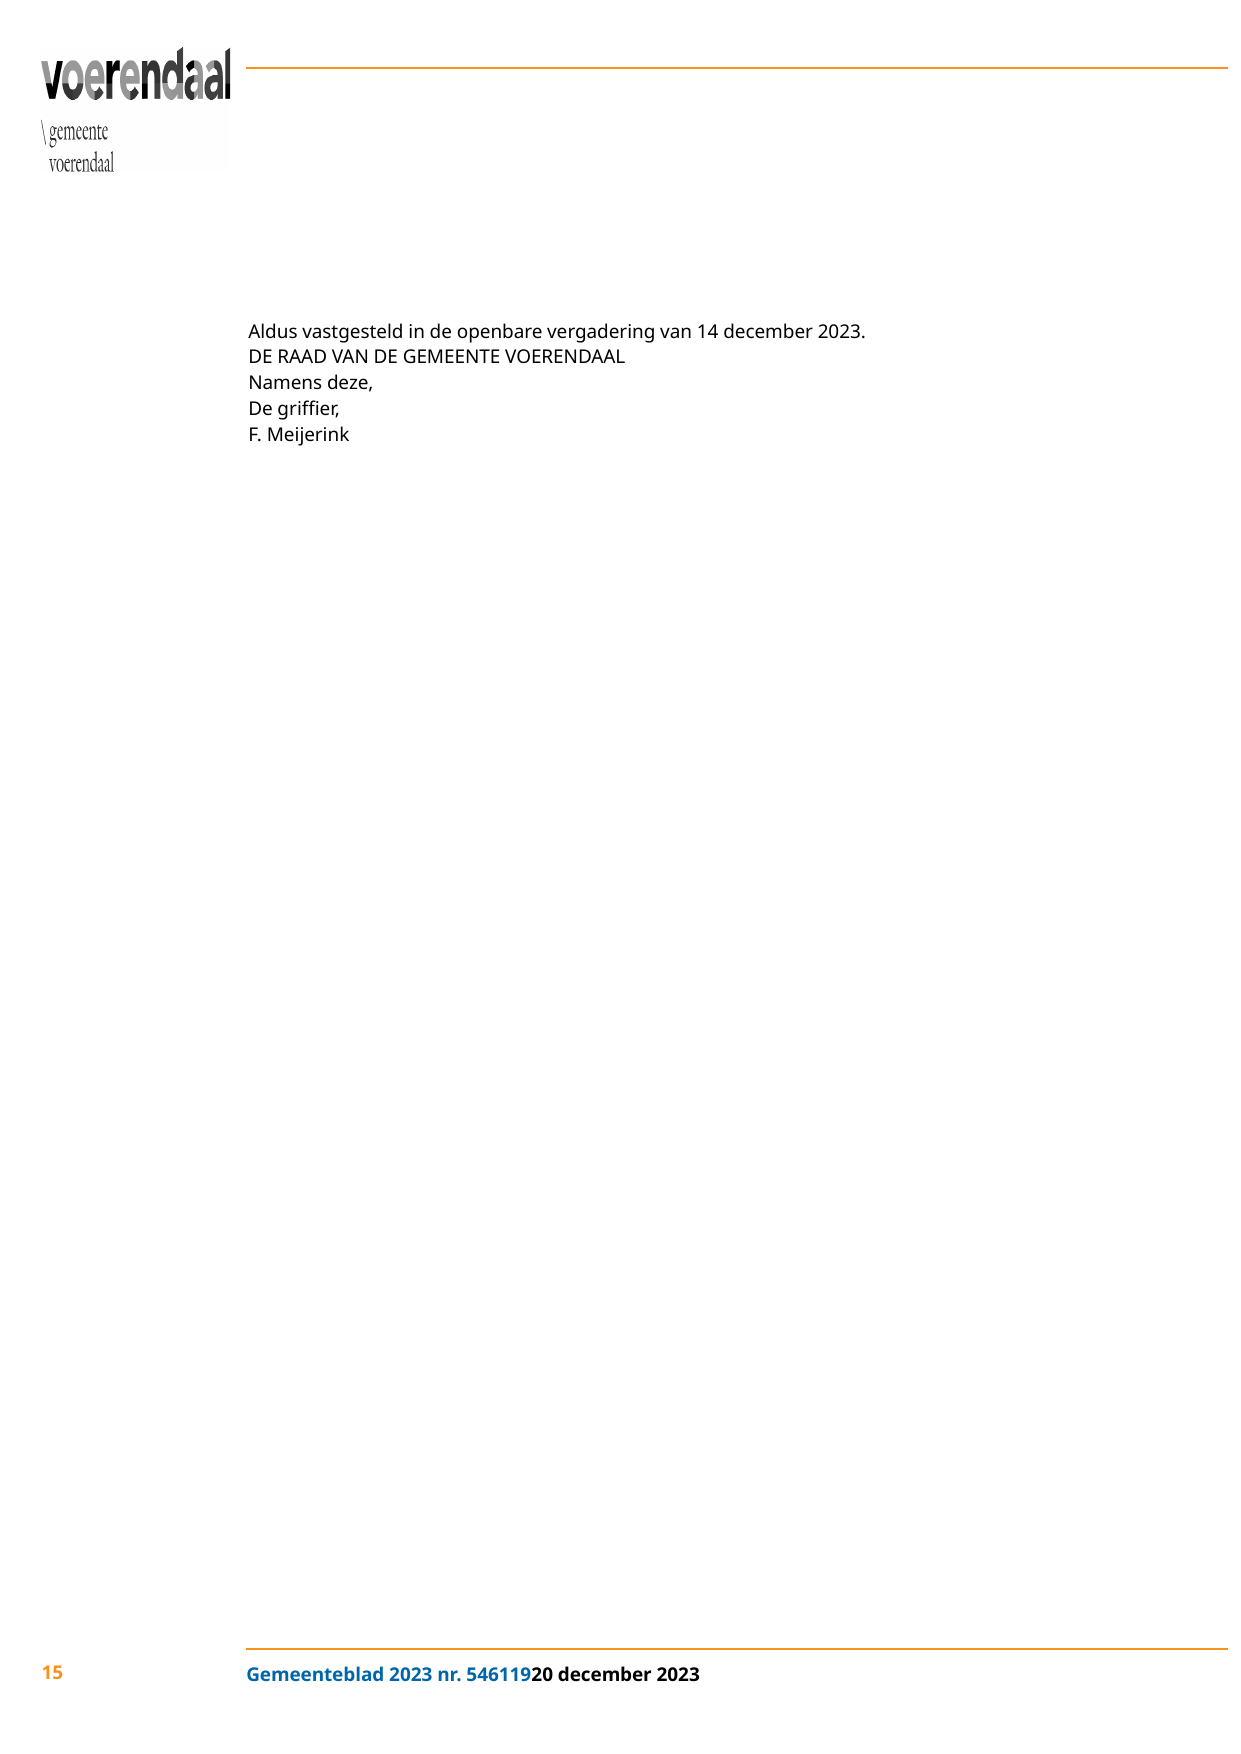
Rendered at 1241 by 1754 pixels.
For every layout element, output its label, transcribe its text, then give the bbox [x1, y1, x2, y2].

text F. Meijerink [248, 421, 1152, 447]
text Aldus vastgesteld in de openbare vergadering van 14 december 2023. [248, 318, 1152, 344]
text DE RAAD VAN DE GEMEENTE VOERENDAAL [248, 344, 1152, 369]
text De griffier, [248, 395, 1152, 421]
picture [41, 47, 231, 172]
text Namens deze, [248, 369, 1152, 395]
